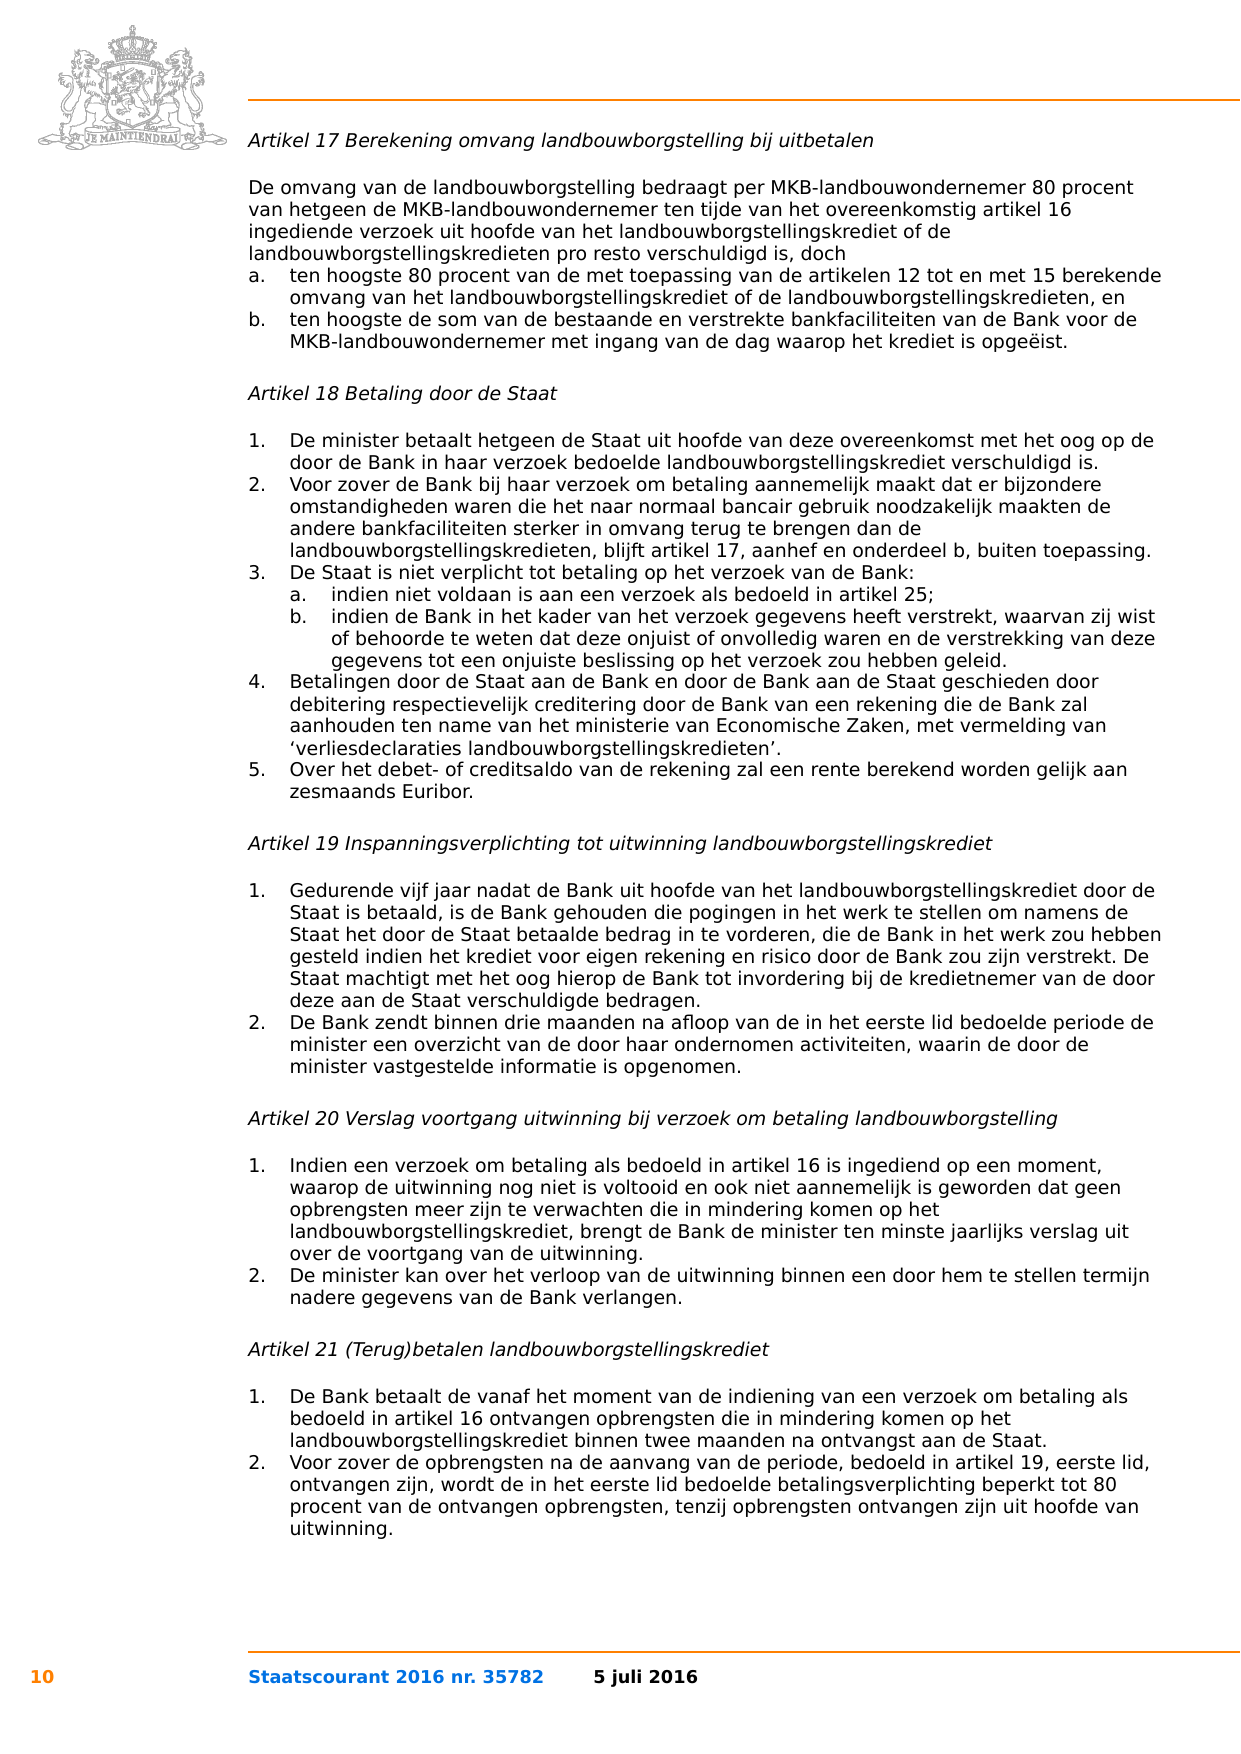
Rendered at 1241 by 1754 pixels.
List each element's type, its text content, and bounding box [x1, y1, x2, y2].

text 4. Betalingen door de Staat aan de Bank en door de Bank aan de Staat geschieden door debitering respectievelijk creditering door de Bank van een rekening die de Bank zal aanhouden ten name van het ministerie van Economische Zaken, met vermelding van ‘verliesdeclaraties landbouwborgstellingskredieten’. [248, 671, 1163, 759]
text b. indien de Bank in het kader van het verzoek gegevens heeft verstrekt, waarvan zij wist of behoorde te weten dat deze onjuist of onvolledig waren en de verstrekking van deze gegevens tot een onjuiste beslissing op het verzoek zou hebben geleid. [289, 606, 1163, 671]
text 5. Over het debet- of creditsaldo van de rekening zal een rente berekend worden gelijk aan zesmaands Euribor. [248, 759, 1163, 803]
text 2. De minister kan over het verloop van de uitwinning binnen een door hem te stellen termijn nadere gegevens van de Bank verlangen. [248, 1265, 1163, 1309]
text 3. De Staat is niet verplicht tot betaling op het verzoek van de Bank: [248, 562, 1163, 583]
subtitle Artikel 20 Verslag voortgang uitwinning bij verzoek om betaling landbouwborgstelling [248, 1108, 1163, 1130]
text 2. De Bank zendt binnen drie maanden na afloop van de in het eerste lid bedoelde periode de minister een overzicht van de door haar ondernomen activiteiten, waarin de door de minister vastgestelde informatie is opgenomen. [248, 1012, 1163, 1078]
text 1. De minister betaalt hetgeen de Staat uit hoofde van deze overeenkomst met het oog op de door de Bank in haar verzoek bedoelde landbouwborgstellingskrediet verschuldigd is. [248, 430, 1163, 474]
text b. ten hoogste de som van de bestaande en verstrekte bankfaciliteiten van de Bank voor de MKB-landbouwondernemer met ingang van de dag waarop het krediet is opgeëist. [248, 309, 1163, 353]
subtitle Artikel 18 Betaling door de Staat [248, 383, 1163, 405]
picture [38, 25, 227, 150]
subtitle Artikel 17 Berekening omvang landbouwborgstelling bij uitbetalen [248, 130, 1163, 152]
text 1. De Bank betaalt de vanaf het moment van de indiening van een verzoek om betaling als bedoeld in artikel 16 ontvangen opbrengsten die in mindering komen op het landbouwborgstellingskrediet binnen twee maanden na ontvangst aan de Staat. [248, 1386, 1163, 1452]
text 2. Voor zover de opbrengsten na de aanvang van de periode, bedoeld in artikel 19, eerste lid, ontvangen zijn, wordt de in het eerste lid bedoelde betalingsverplichting beperkt tot 80 procent van de ontvangen opbrengsten, tenzij opbrengsten ontvangen zijn uit hoofde van uitwinning. [248, 1452, 1163, 1540]
text a. indien niet voldaan is aan een verzoek als bedoeld in artikel 25; [289, 583, 1163, 606]
subtitle Artikel 19 Inspanningsverplichting tot uitwinning landbouwborgstellingskrediet [248, 833, 1163, 855]
text 1. Gedurende vijf jaar nadat de Bank uit hoofde van het landbouwborgstellingskrediet door de Staat is betaald, is de Bank gehouden die pogingen in het werk te stellen om namens de Staat het door de Staat betaalde bedrag in te vorderen, die de Bank in het werk zou hebben gesteld indien het krediet voor eigen rekening en risico door de Bank zou zijn verstrekt. De Staat machtigt met het oog hierop de Bank tot invordering bij de kredietnemer van de door deze aan de Staat verschuldigde bedragen. [248, 880, 1163, 1012]
text a. ten hoogste 80 procent van de met toepassing van de artikelen 12 tot en met 15 berekende omvang van het landbouwborgstellingskrediet of de landbouwborgstellingskredieten, en [248, 265, 1163, 309]
subtitle Artikel 21 (Terug)betalen landbouwborgstellingskrediet [248, 1339, 1163, 1361]
text 2. Voor zover de Bank bij haar verzoek om betaling aannemelijk maakt dat er bijzondere omstandigheden waren die het naar normaal bancair gebruik noodzakelijk maakten de andere bankfaciliteiten sterker in omvang terug te brengen dan de landbouwborgstellingskredieten, blijft artikel 17, aanhef en onderdeel b, buiten toepassing. [248, 474, 1163, 562]
text De omvang van de landbouwborgstelling bedraagt per MKB-landbouwondernemer 80 procent van hetgeen de MKB-landbouwondernemer ten tijde van het overeenkomstig artikel 16 ingediende verzoek uit hoofde van het landbouwborgstellingskrediet of de landbouwborgstellingskredieten pro resto verschuldigd is, doch [248, 177, 1163, 265]
text 1. Indien een verzoek om betaling als bedoeld in artikel 16 is ingediend op een moment, waarop de uitwinning nog niet is voltooid en ook niet aannemelijk is geworden dat geen opbrengsten meer zijn te verwachten die in mindering komen op het landbouwborgstellingskrediet, brengt de Bank de minister ten minste jaarlijks verslag uit over de voortgang van de uitwinning. [248, 1155, 1163, 1265]
